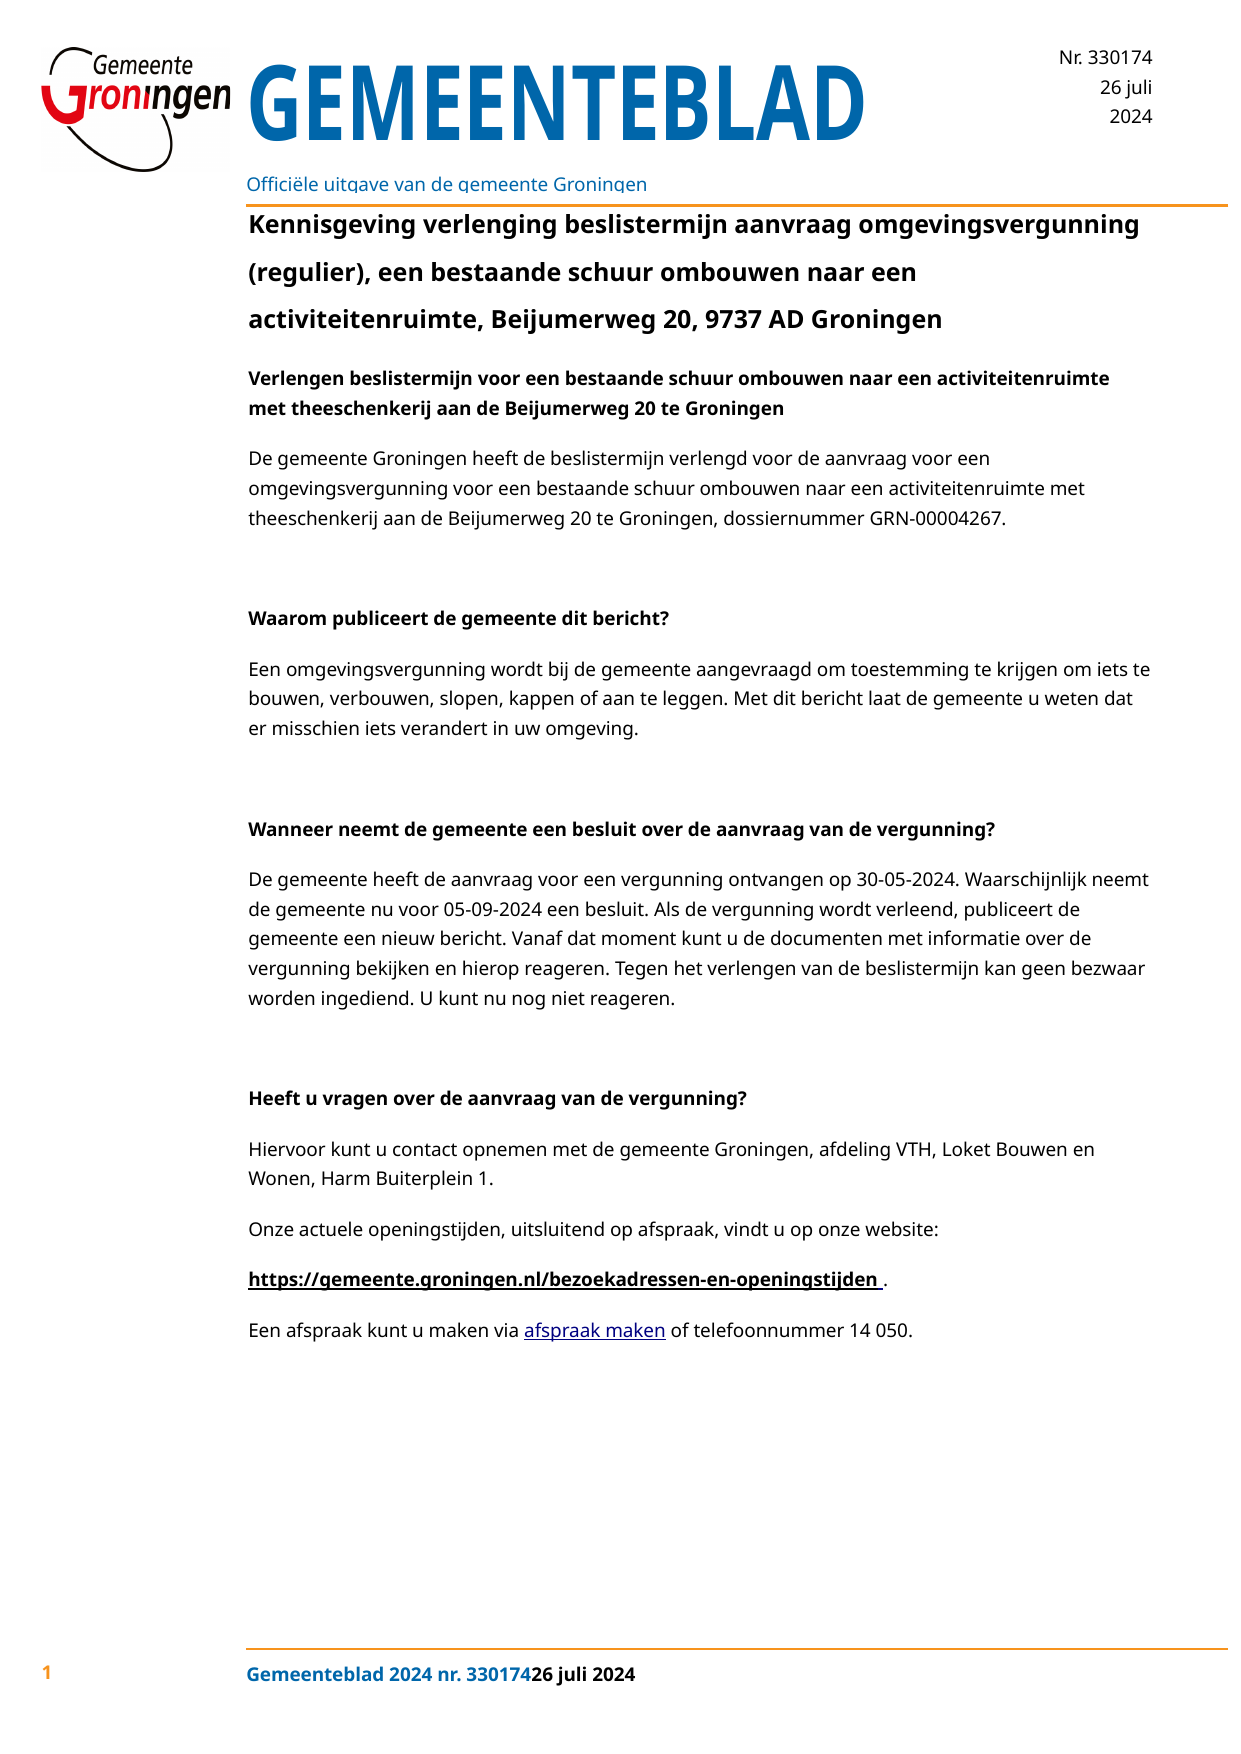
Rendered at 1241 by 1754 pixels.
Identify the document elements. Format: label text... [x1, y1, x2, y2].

text https://gemeente.groningen.nl/bezoekadressen-en-openingstijden . [248, 1266, 1152, 1292]
text Onze actuele openingstijden, uitsluitend op afspraak, vindt u op onze website: [248, 1216, 1152, 1242]
text De gemeente Groningen heeft de beslistermijn verlengd voor de aanvraag voor een omgevingsvergunning voor een bestaande schuur ombouwen naar een activiteitenruimte met theeschenkerij aan de Beijumerweg 20 te Groningen, dossiernummer GRN-00004267. [248, 446, 1152, 530]
text Heeft u vragen over de aanvraag van de vergunning? [248, 1086, 1152, 1111]
text De gemeente heeft de aanvraag voor een vergunning ontvangen op 30-05-2024. Waarschijnlijk neemt de gemeente nu voor 05-09-2024 een besluit. Als de vergunning wordt verleend, publiceert de gemeente een nieuw bericht. Vanaf dat moment kunt u de documenten met informatie over de vergunning bekijken en hierop reageren. Tegen het verlengen van de beslistermijn kan geen bezwaar worden ingediend. U kunt nu nog niet reageren. [248, 866, 1152, 1010]
text Verlengen beslistermijn voor een bestaande schuur ombouwen naar een activiteitenruimte met theeschenkerij aan de Beijumerweg 20 te Groningen [248, 366, 1152, 421]
text Waarom publiceert de gemeente dit bericht? [248, 606, 1152, 631]
text Wanneer neemt de gemeente een besluit over de aanvraag van de vergunning? [248, 816, 1152, 842]
picture [41, 47, 231, 172]
text Hiervoor kunt u contact opnemen met de gemeente Groningen, afdeling VTH, Loket Bouwen en Wonen, Harm Buiterplein 1. [248, 1136, 1152, 1191]
text Een omgevingsvergunning wordt bij de gemeente aangevraagd om toestemming te krijgen om iets te bouwen, verbouwen, slopen, kappen of aan te leggen. Met dit bericht laat de gemeente u weten dat er misschien iets verandert in uw omgeving. [248, 656, 1152, 741]
text Kennisgeving verlenging beslistermijn aanvraag omgevingsvergunning (regulier), een bestaande schuur ombouwen naar een activiteitenruimte, Beijumerweg 20, 9737 AD Groningen [248, 207, 1152, 336]
text Een afspraak kunt u maken via afspraak maken of telefoonnummer 14 050. [248, 1317, 1152, 1342]
